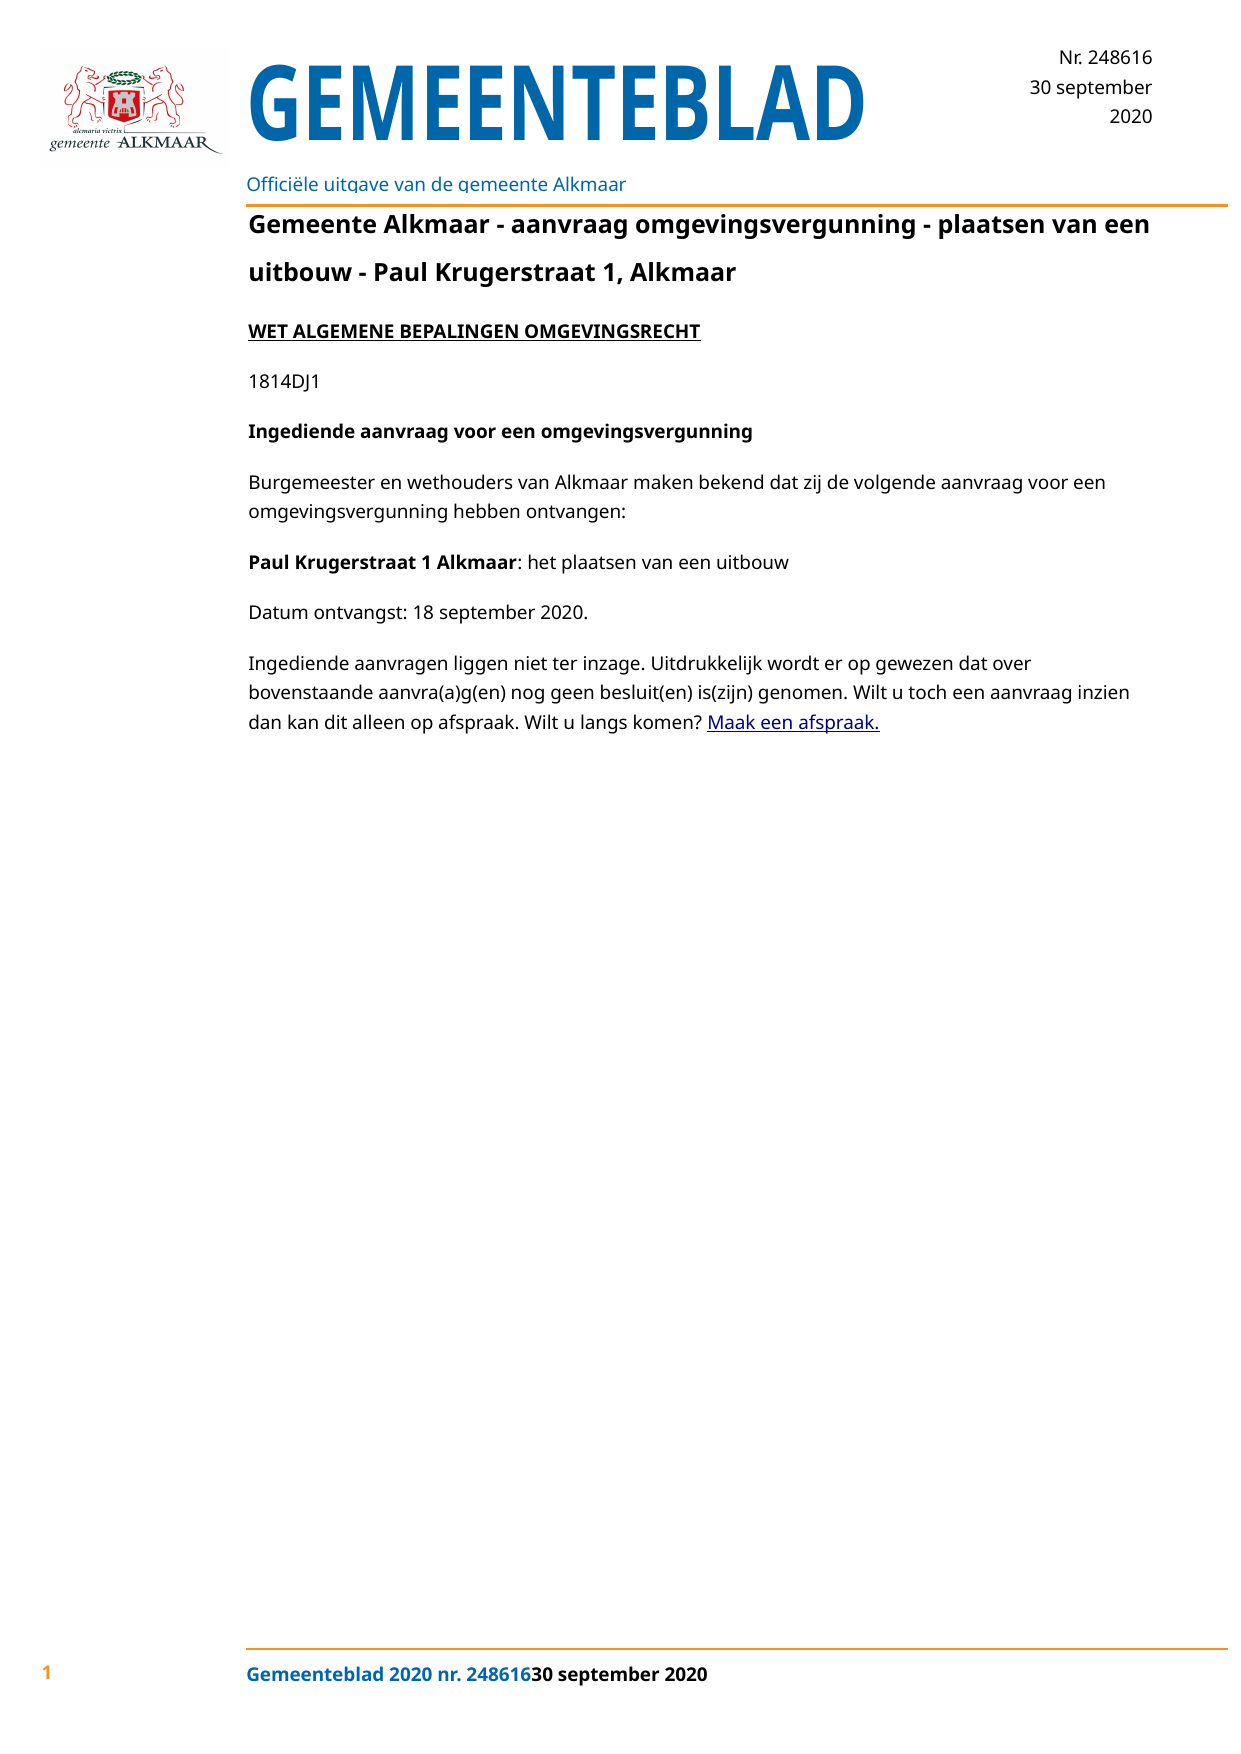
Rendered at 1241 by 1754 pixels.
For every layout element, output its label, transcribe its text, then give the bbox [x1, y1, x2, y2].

text Ingediende aanvraag voor een omgevingsvergunning [248, 419, 1152, 444]
text Gemeente Alkmaar - aanvraag omgevingsvergunning - plaatsen van een uitbouw - Paul Krugerstraat 1, Alkmaar [248, 207, 1152, 288]
text Paul Krugerstraat 1 Alkmaar: het plaatsen van een uitbouw [248, 549, 1152, 575]
picture [41, 47, 231, 172]
text Burgemeester en wethouders van Alkmaar maken bekend dat zij de volgende aanvraag voor een omgevingsvergunning hebben ontvangen: [248, 469, 1152, 524]
text WET ALGEMENE BEPALINGEN OMGEVINGSRECHT [248, 318, 1152, 344]
text Datum ontvangst: 18 september 2020. [248, 599, 1152, 625]
text 1814DJ1 [248, 368, 1152, 394]
text Ingediende aanvragen liggen niet ter inzage. Uitdrukkelijk wordt er op gewezen dat over bovenstaande aanvra(a)g(en) nog geen besluit(en) is(zijn) genomen. Wilt u toch een aanvraag inzien dan kan dit alleen op afspraak. Wilt u langs komen? Maak een afspraak. [248, 650, 1152, 735]
